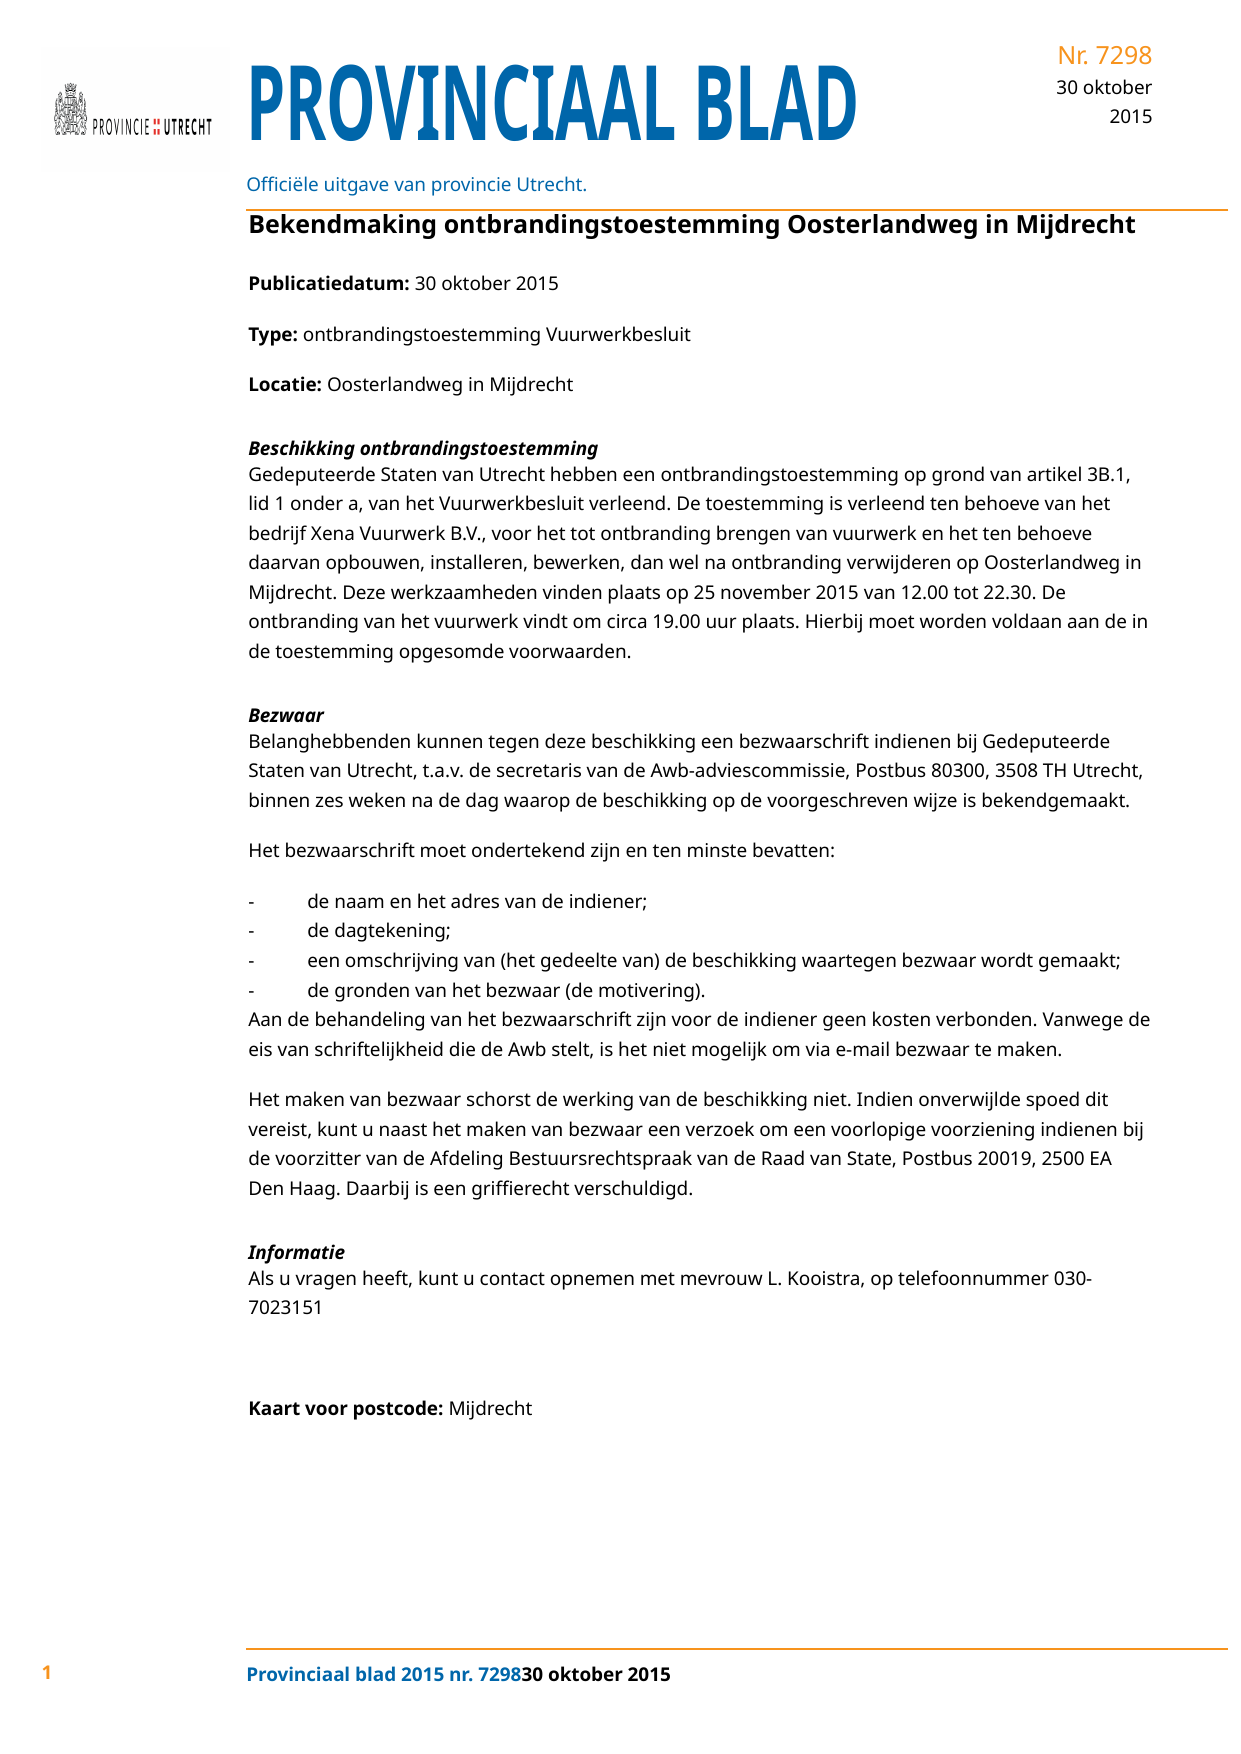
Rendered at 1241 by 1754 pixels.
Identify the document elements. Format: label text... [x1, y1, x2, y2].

text Bekendmaking ontbrandingstoestemming Oosterlandweg in Mijdrecht [248, 211, 1152, 241]
list de gronden van het bezwaar (de motivering). [248, 977, 1152, 1002]
list de dagtekening; [248, 918, 1152, 943]
text Locatie: Oosterlandweg in Mijdrecht [248, 371, 1152, 397]
text Belanghebbenden kunnen tegen deze beschikking een bezwaarschrift indienen bij Gedeputeerde Staten van Utrecht, t.a.v. de secretaris van de Awb-adviescommissie, Postbus 80300, 3508 TH Utrecht, binnen zes weken na de dag waarop de beschikking op de voorgeschreven wijze is bekendgemaakt. [248, 728, 1152, 813]
text Het maken van bezwaar schorst de werking van de beschikking niet. Indien onverwijlde spoed dit vereist, kunt u naast het maken van bezwaar een verzoek om een voorlopige voorziening indienen bij de voorzitter van de Afdeling Bestuursrechtspraak van de Raad van State, Postbus 20019, 2500 EA Den Haag. Daarbij is een griffierecht verschuldigd. [248, 1086, 1152, 1201]
text Als u vragen heeft, kunt u contact opnemen met mevrouw L. Kooistra, op telefoonnummer 030-7023151 [248, 1265, 1152, 1320]
text Kaart voor postcode: Mijdrecht [248, 1395, 1152, 1421]
text Type: ontbrandingstoestemming Vuurwerkbesluit [248, 321, 1152, 346]
picture [41, 47, 231, 172]
text Aan de behandeling van het bezwaarschrift zijn voor de indiener geen kosten verbonden. Vanwege de eis van schriftelijkheid die de Awb stelt, is het niet mogelijk om via e-mail bezwaar te maken. [248, 1006, 1152, 1062]
text Gedeputeerde Staten van Utrecht hebben een ontbrandingstoestemming op grond van artikel 3B.1, lid 1 onder a, van het Vuurwerkbesluit verleend. De toestemming is verleend ten behoeve van het bedrijf Xena Vuurwerk B.V., voor het tot ontbranding brengen van vuurwerk en het ten behoeve daarvan opbouwen, installeren, bewerken, dan wel na ontbranding verwijderen op Oosterlandweg in Mijdrecht. Deze werkzaamheden vinden plaats op 25 november 2015 van 12.00 tot 22.30. De ontbranding van het vuurwerk vindt om circa 19.00 uur plaats. Hierbij moet worden voldaan aan de in de toestemming opgesomde voorwaarden. [248, 461, 1152, 664]
text Het bezwaarschrift moet ondertekend zijn en ten minste bevatten: [248, 838, 1152, 863]
list de naam en het adres van de indiener; [248, 888, 1152, 914]
list een omschrijving van (het gedeelte van) de beschikking waartegen bezwaar wordt gemaakt; [248, 947, 1152, 973]
text Beschikking ontbrandingstoestemming [248, 435, 1152, 461]
text Bezwaar [248, 702, 1152, 728]
text Publicatiedatum: 30 oktober 2015 [248, 270, 1152, 296]
text Informatie [248, 1239, 1152, 1265]
